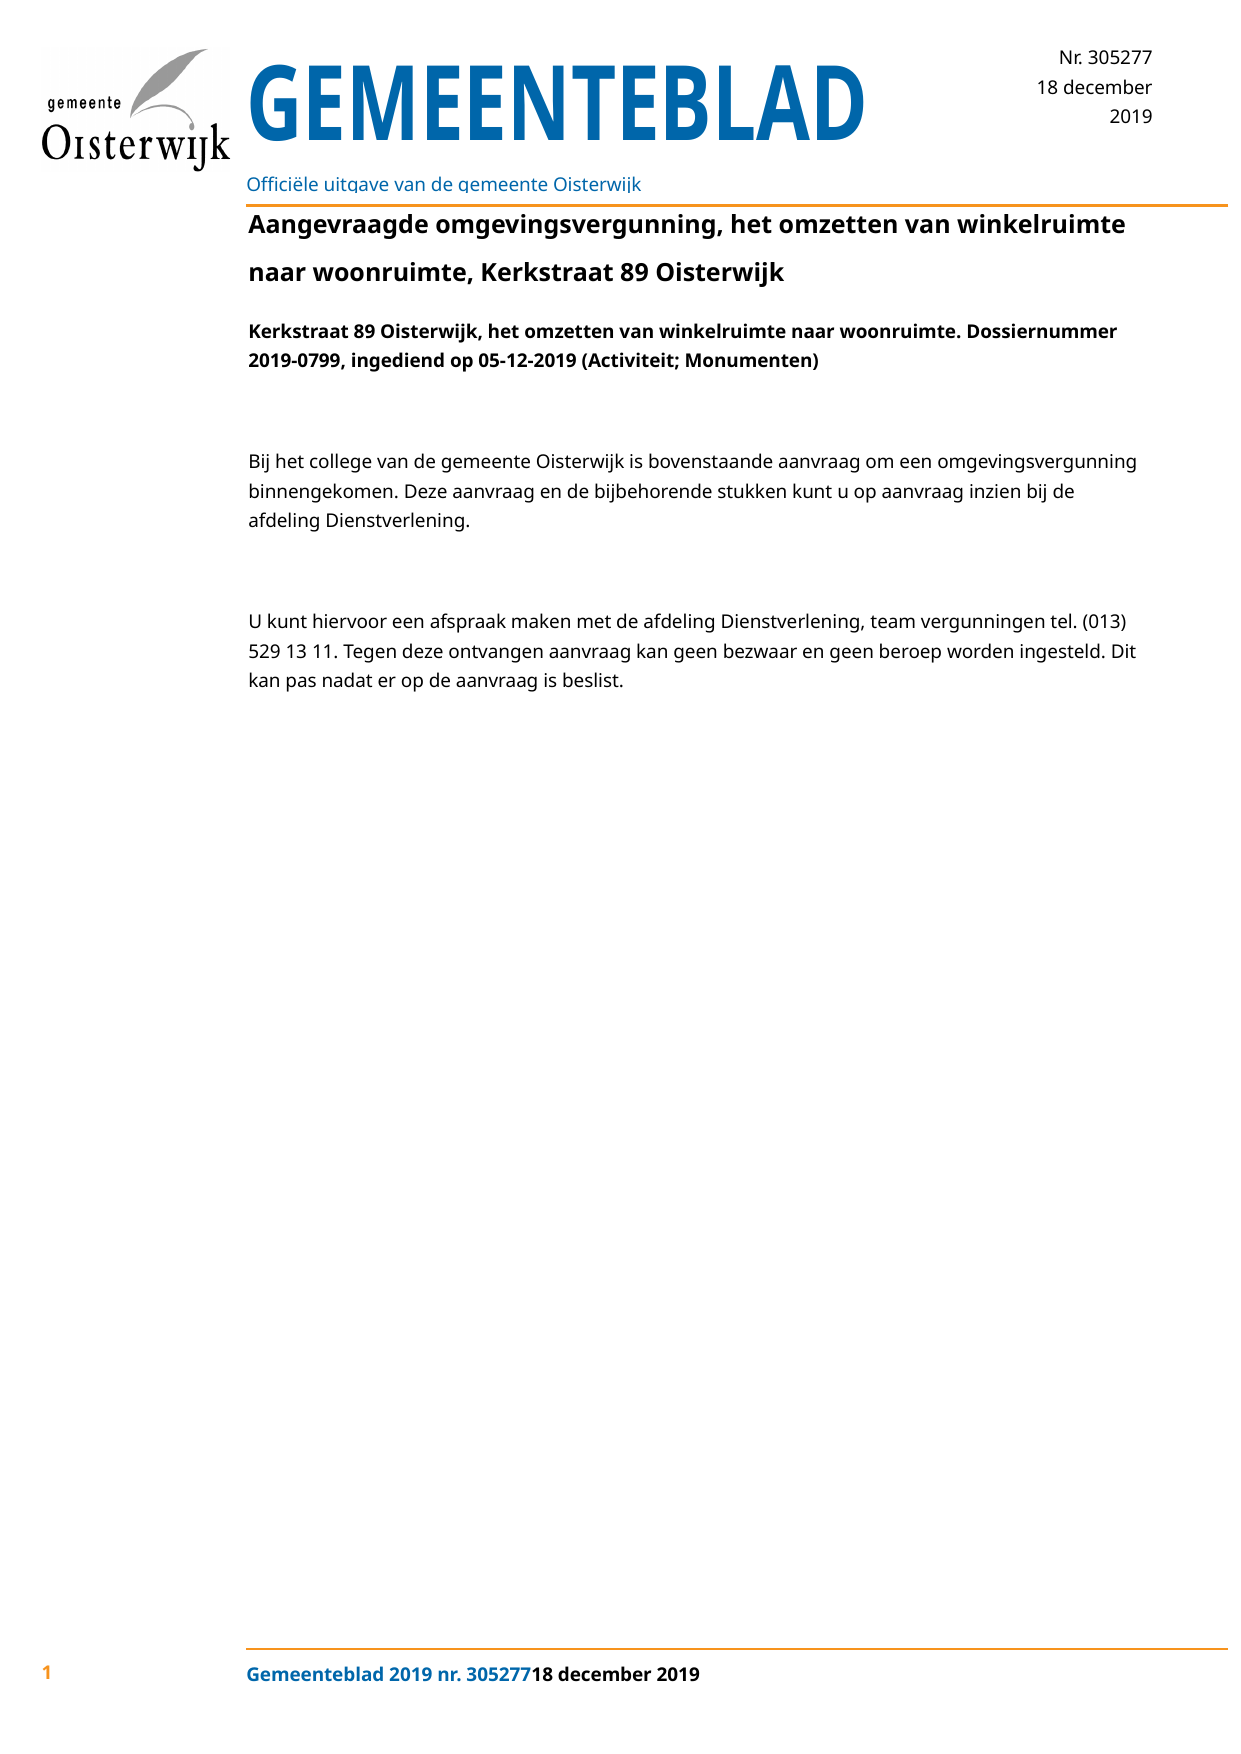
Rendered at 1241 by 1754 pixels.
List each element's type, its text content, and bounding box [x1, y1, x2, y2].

text Kerkstraat 89 Oisterwijk, het omzetten van winkelruimte naar woonruimte. Dossiernummer 2019-0799, ingediend op 05-12-2019 (Activiteit; Monumenten) [248, 318, 1152, 373]
text U kunt hiervoor een afspraak maken met de afdeling Dienstverlening, team vergunningen tel. (013) 529 13 11. Tegen deze ontvangen aanvraag kan geen bezwaar en geen beroep worden ingesteld. Dit kan pas nadat er op de aanvraag is beslist. [248, 608, 1152, 693]
picture [41, 47, 231, 172]
text Bij het college van de gemeente Oisterwijk is bovenstaande aanvraag om een omgevingsvergunning binnengekomen. Deze aanvraag en de bijbehorende stukken kunt u op aanvraag inzien bij de afdeling Dienstverlening. [248, 448, 1152, 533]
text Aangevraagde omgevingsvergunning, het omzetten van winkelruimte naar woonruimte, Kerkstraat 89 Oisterwijk [248, 207, 1152, 288]
